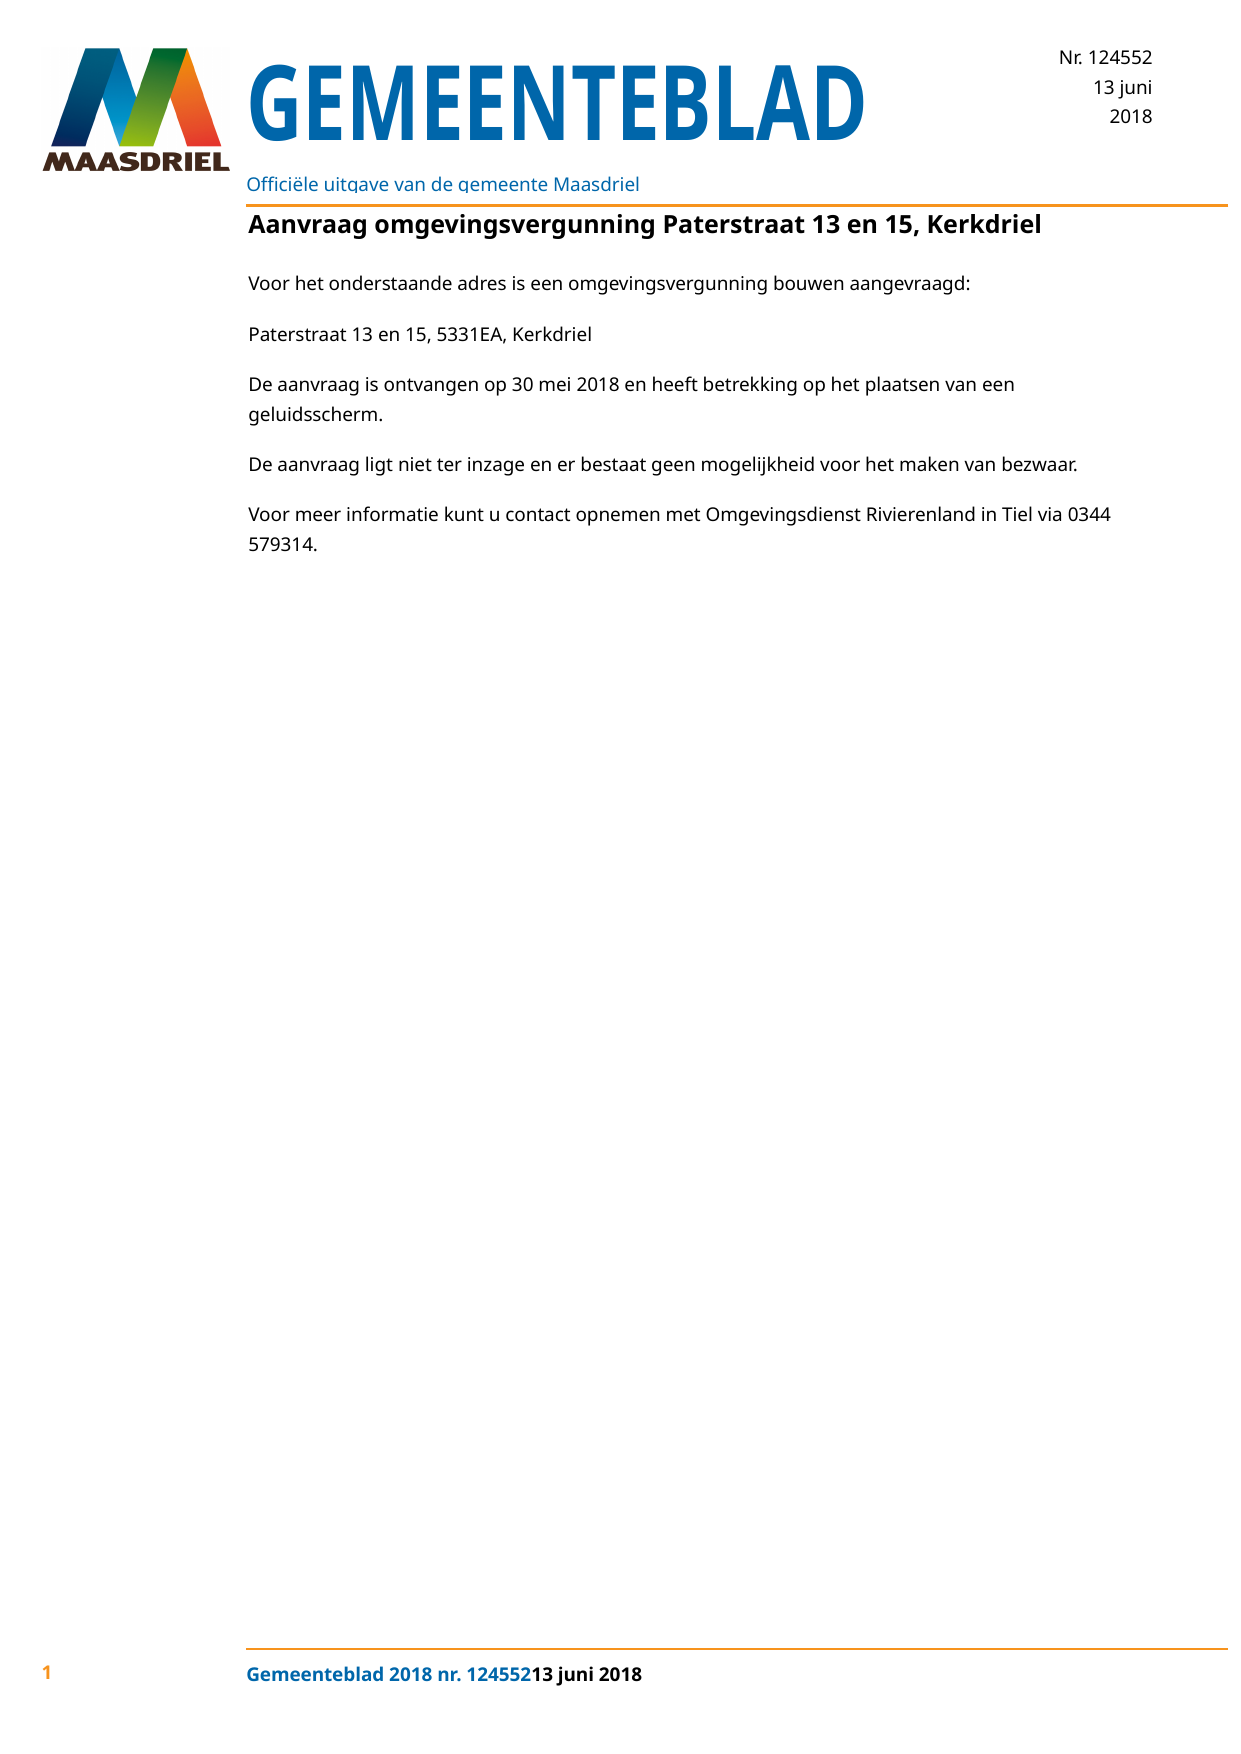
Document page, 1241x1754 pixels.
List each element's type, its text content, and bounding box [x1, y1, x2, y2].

text De aanvraag is ontvangen op 30 mei 2018 en heeft betrekking op het plaatsen van een geluidsscherm. [248, 371, 1152, 426]
text Aanvraag omgevingsvergunning Paterstraat 13 en 15, Kerkdriel [248, 207, 1152, 241]
text Paterstraat 13 en 15, 5331EA, Kerkdriel [248, 321, 1152, 346]
text De aanvraag ligt niet ter inzage en er bestaat geen mogelijkheid voor het maken van bezwaar. [248, 451, 1152, 477]
picture [41, 47, 231, 172]
text Voor meer informatie kunt u contact opnemen met Omgevingsdienst Rivierenland in Tiel via 0344 579314. [248, 502, 1152, 557]
text Voor het onderstaande adres is een omgevingsvergunning bouwen aangevraagd: [248, 270, 1152, 296]
